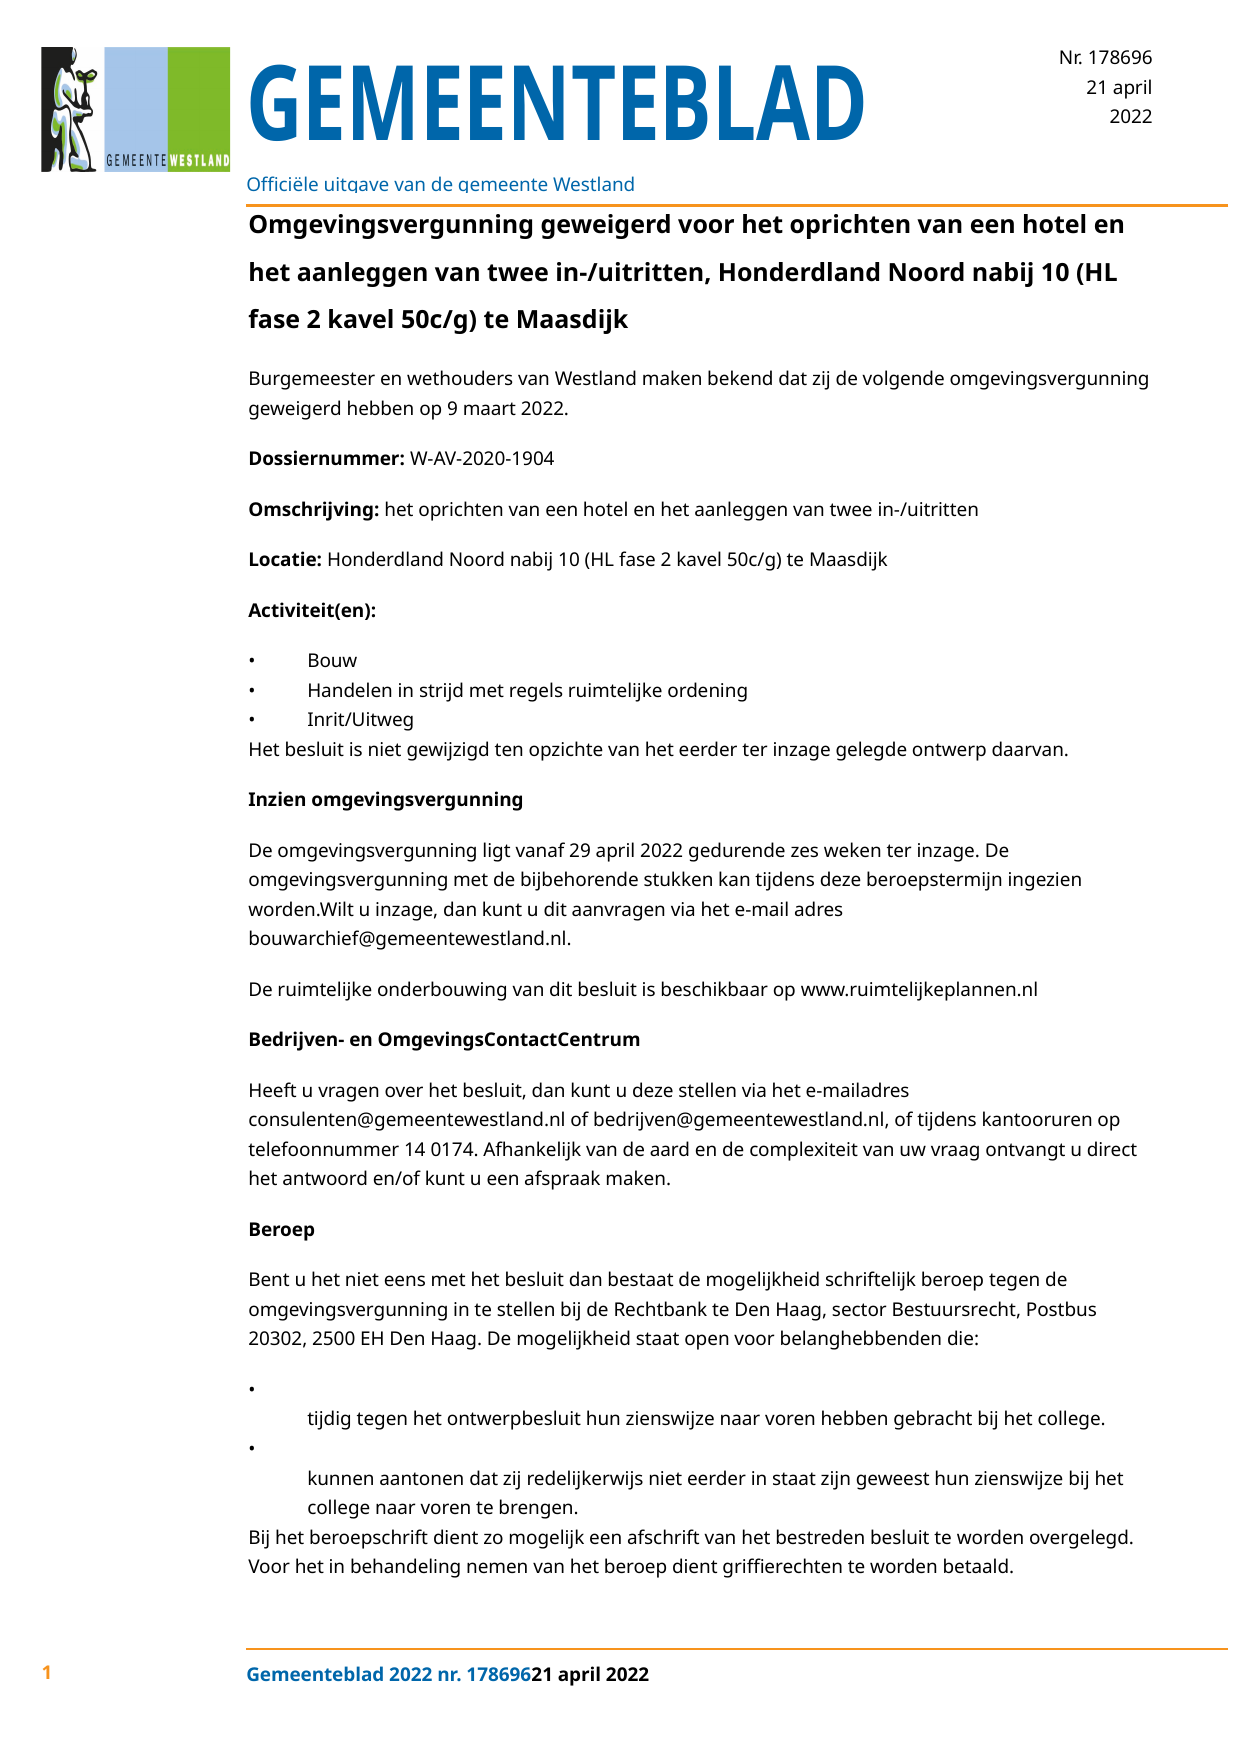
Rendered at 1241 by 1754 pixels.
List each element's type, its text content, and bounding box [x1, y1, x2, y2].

text Bedrijven- en OmgevingsContactCentrum [248, 1026, 1152, 1052]
text Bij het beroepschrift dient zo mogelijk een afschrift van het bestreden besluit te worden overgelegd. Voor het in behandeling nemen van het beroep dient griffierechten te worden betaald. [248, 1524, 1152, 1579]
text Dossiernummer: W-AV-2020-1904 [248, 446, 1152, 471]
list Bouw [248, 647, 1152, 673]
text Omschrijving: het oprichten van een hotel en het aanleggen van twee in-/uitritten [248, 496, 1152, 522]
text Het besluit is niet gewijzigd ten opzichte van het eerder ter inzage gelegde ontwerp daarvan. [248, 736, 1152, 762]
text De ruimtelijke onderbouwing van dit besluit is beschikbaar op www.ruimtelijkeplannen.nl [248, 976, 1152, 1002]
text Activiteit(en): [248, 597, 1152, 622]
text Heeft u vragen over het besluit, dan kunt u deze stellen via het e-mailadres consulenten@gemeentewestland.nl of bedrijven@gemeentewestland.nl, of tijdens kantooruren op telefoonnummer 14 0174. Afhankelijk van de aard en de complexiteit van uw vraag ontvangt u direct het antwoord en/of kunt u een afspraak maken. [248, 1077, 1152, 1191]
picture [41, 47, 231, 172]
list tijdig tegen het ontwerpbesluit hun zienswijze naar voren hebben gebracht bij het college. [248, 1406, 1152, 1431]
text Inzien omgevingsvergunning [248, 786, 1152, 812]
text Beroep [248, 1216, 1152, 1242]
text Omgevingsvergunning geweigerd voor het oprichten van een hotel en het aanleggen van twee in-/uitritten, Honderdland Noord nabij 10 (HL fase 2 kavel 50c/g) te Maasdijk [248, 207, 1152, 336]
text Bent u het niet eens met het besluit dan bestaat de mogelijkheid schriftelijk beroep tegen de omgevingsvergunning in te stellen bij de Rechtbank te Den Haag, sector Bestuursrecht, Postbus 20302, 2500 EH Den Haag. De mogelijkheid staat open voor belanghebbenden die: [248, 1266, 1152, 1351]
text De omgevingsvergunning ligt vanaf 29 april 2022 gedurende zes weken ter inzage. De omgevingsvergunning met de bijbehorende stukken kan tijdens deze beroepstermijn ingezien worden.Wilt u inzage, dan kunt u dit aanvragen via het e-mail adres bouwarchief@gemeentewestland.nl. [248, 837, 1152, 951]
list kunnen aantonen dat zij redelijkerwijs niet eerder in staat zijn geweest hun zienswijze bij het college naar voren te brengen. [248, 1465, 1152, 1520]
list Handelen in strijd met regels ruimtelijke ordening [248, 677, 1152, 702]
text Burgemeester en wethouders van Westland maken bekend dat zij de volgende omgevingsvergunning geweigerd hebben op 9 maart 2022. [248, 366, 1152, 421]
text Locatie: Honderdland Noord nabij 10 (HL fase 2 kavel 50c/g) te Maasdijk [248, 546, 1152, 572]
list Inrit/Uitweg [248, 706, 1152, 732]
